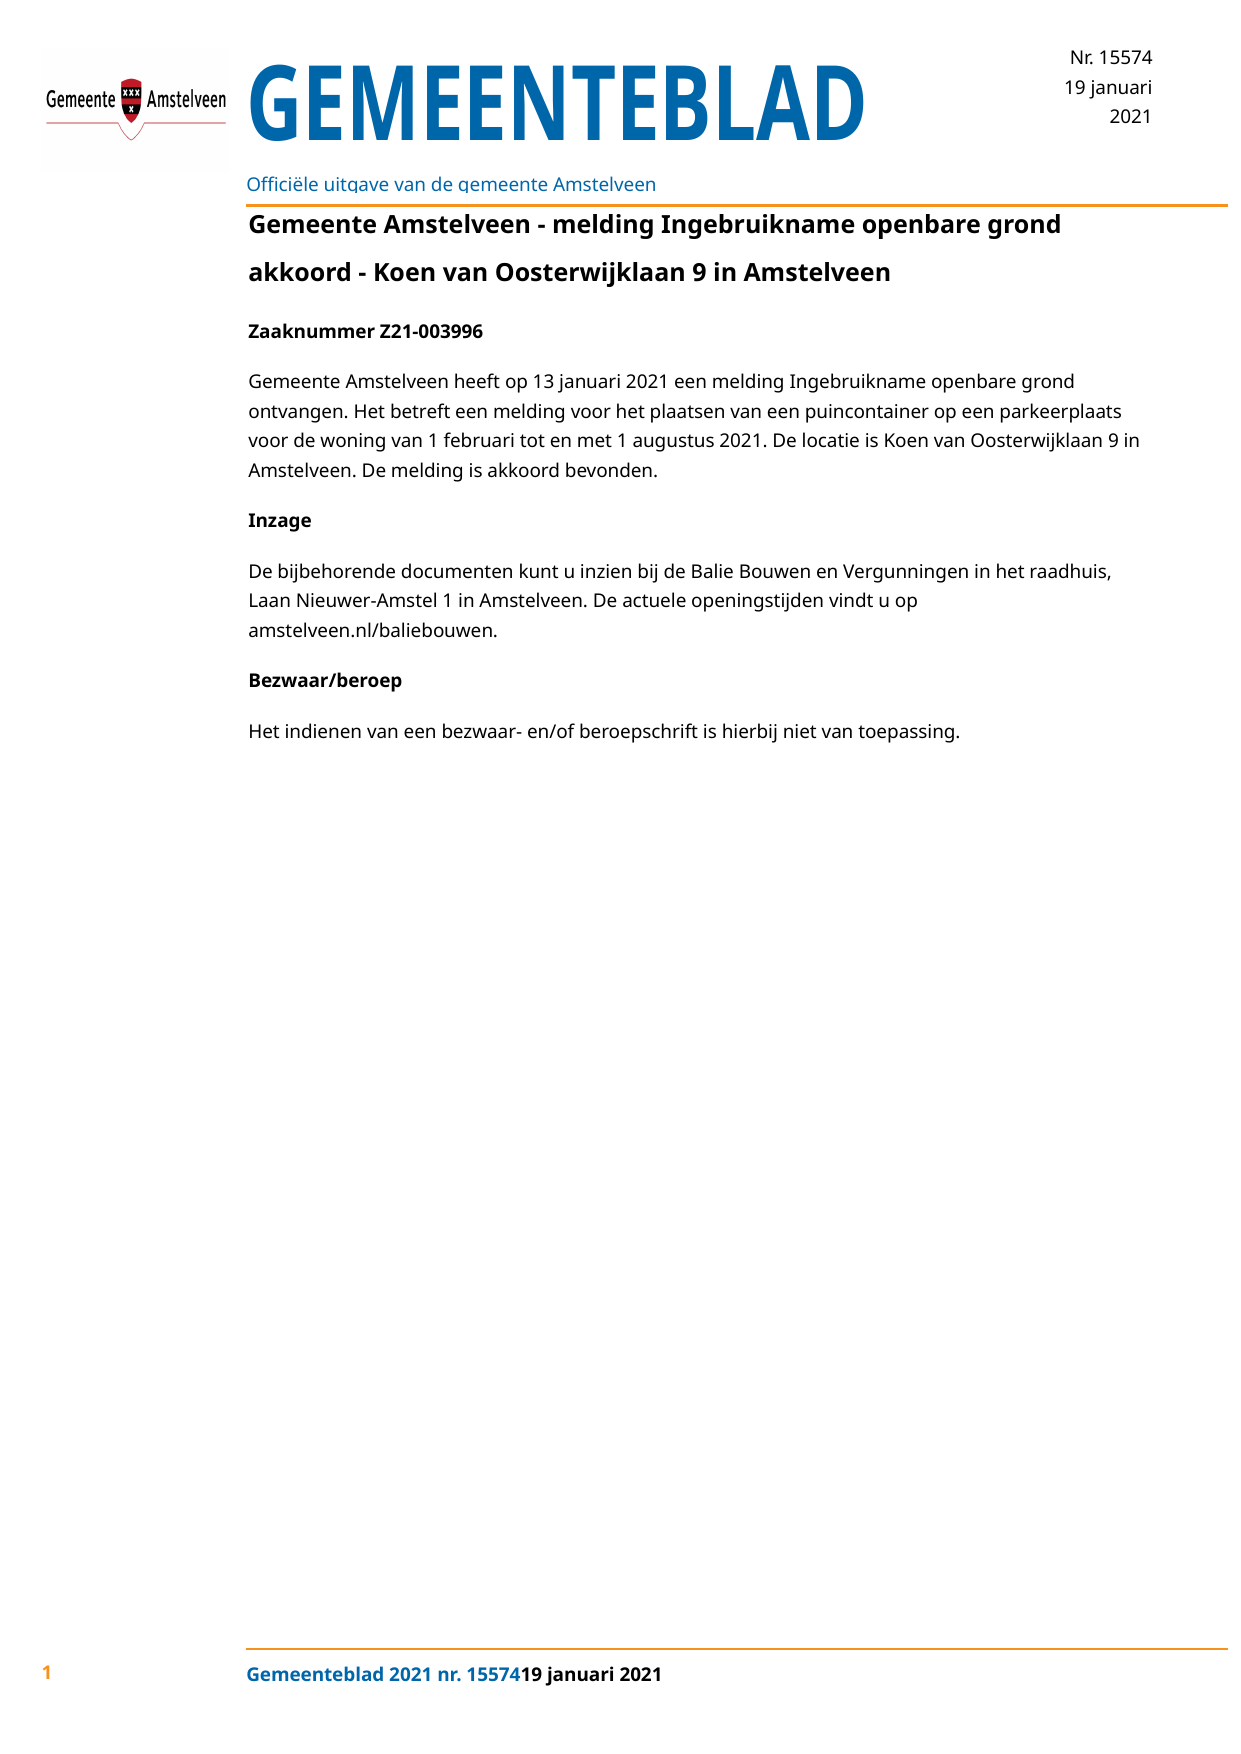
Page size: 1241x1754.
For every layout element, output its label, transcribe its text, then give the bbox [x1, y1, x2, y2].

text Bezwaar/beroep [248, 667, 1152, 693]
text Zaaknummer Z21-003996 [248, 318, 1152, 344]
text De bijbehorende documenten kunt u inzien bij de Balie Bouwen en Vergunningen in het raadhuis, Laan Nieuwer-Amstel 1 in Amstelveen. De actuele openingstijden vindt u op amstelveen.nl/baliebouwen. [248, 558, 1152, 643]
text Gemeente Amstelveen - melding Ingebruikname openbare grond akkoord - Koen van Oosterwijklaan 9 in Amstelveen [248, 207, 1152, 288]
text Gemeente Amstelveen heeft op 13 januari 2021 een melding Ingebruikname openbare grond ontvangen. Het betreft een melding voor het plaatsen van een puincontainer op een parkeerplaats voor de woning van 1 februari tot en met 1 augustus 2021. De locatie is Koen van Oosterwijklaan 9 in Amstelveen. De melding is akkoord bevonden. [248, 368, 1152, 483]
text Inzage [248, 507, 1152, 533]
text Het indienen van een bezwaar- en/of beroepschrift is hierbij niet van toepassing. [248, 718, 1152, 744]
picture [41, 47, 231, 172]
